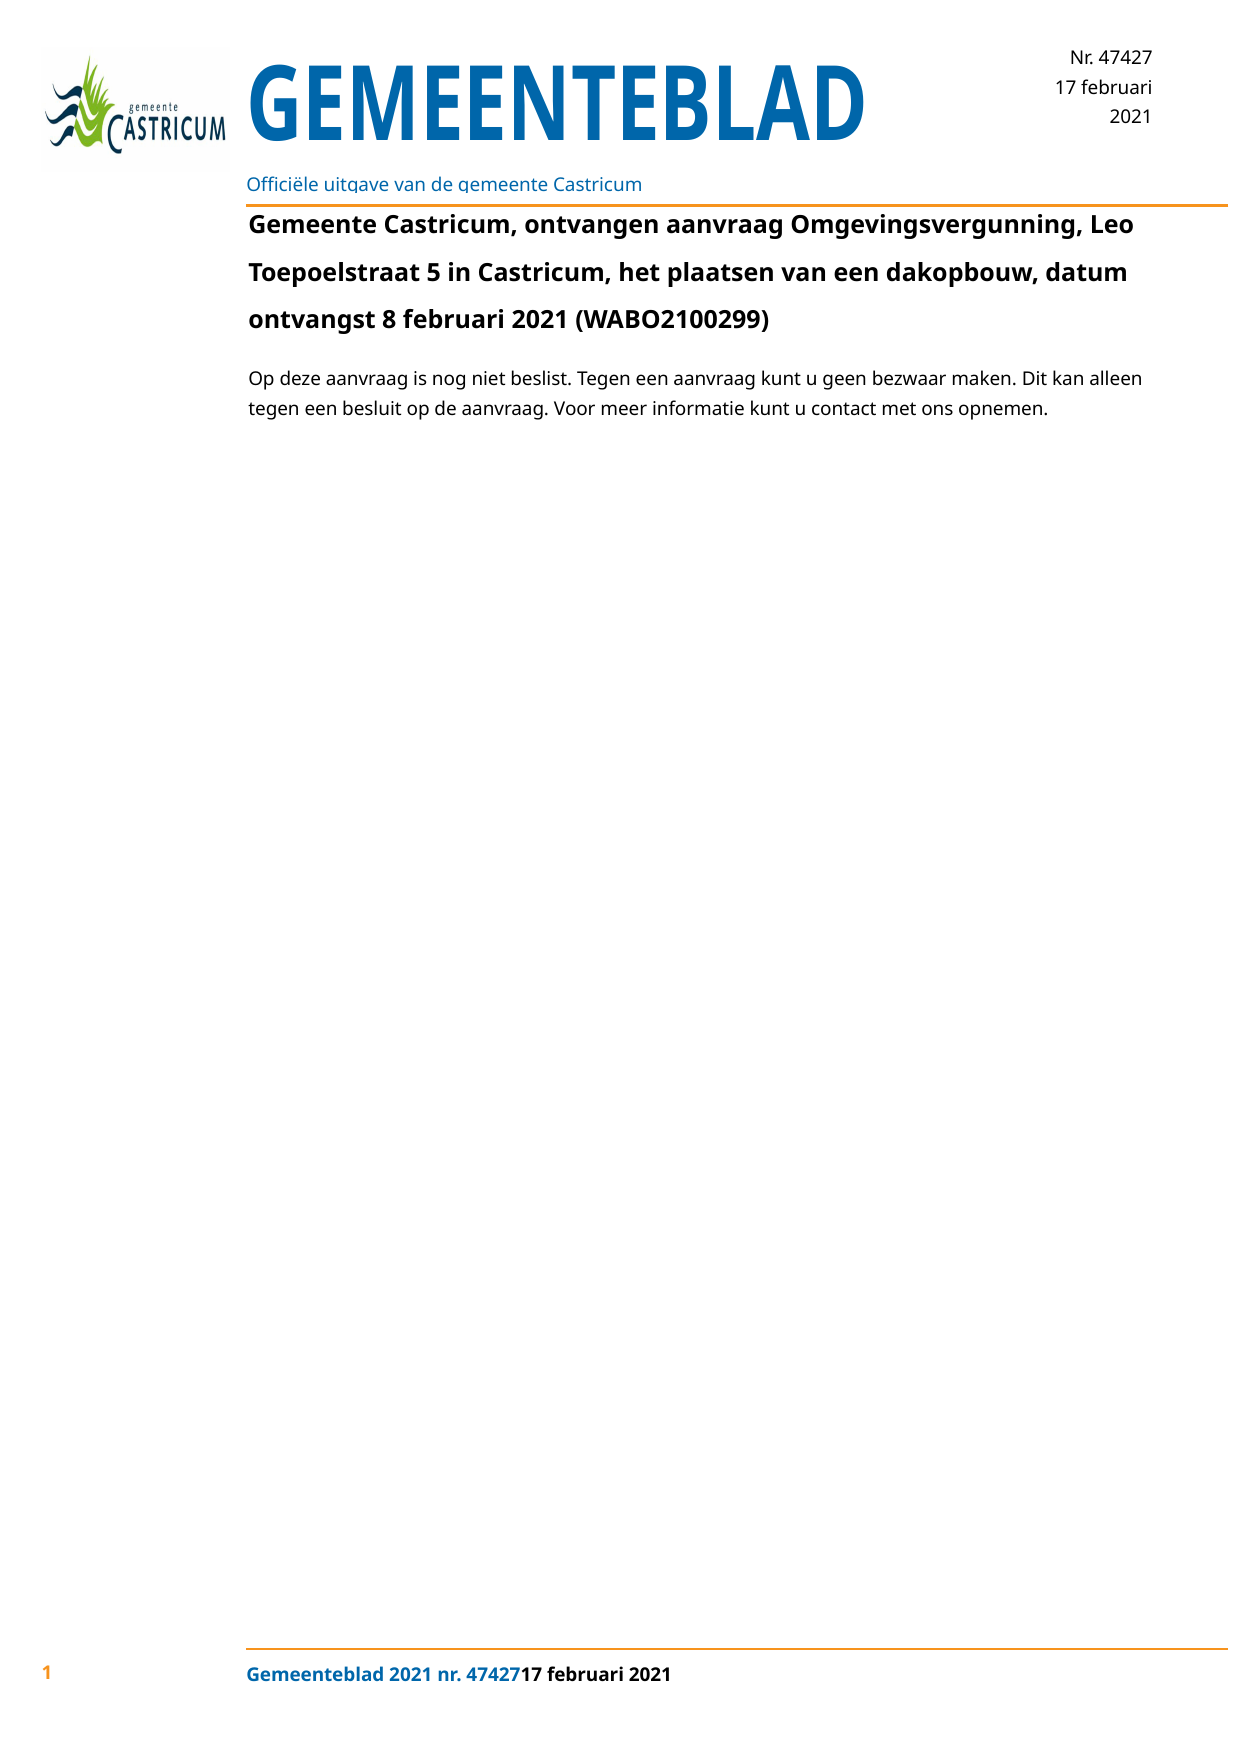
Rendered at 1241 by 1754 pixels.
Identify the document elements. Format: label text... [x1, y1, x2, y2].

picture [41, 47, 231, 172]
text Gemeente Castricum, ontvangen aanvraag Omgevingsvergunning, Leo Toepoelstraat 5 in Castricum, het plaatsen van een dakopbouw, datum ontvangst 8 februari 2021 (WABO2100299) [248, 207, 1152, 336]
text Op deze aanvraag is nog niet beslist. Tegen een aanvraag kunt u geen bezwaar maken. Dit kan alleen tegen een besluit op de aanvraag. Voor meer informatie kunt u contact met ons opnemen. [248, 366, 1152, 421]
